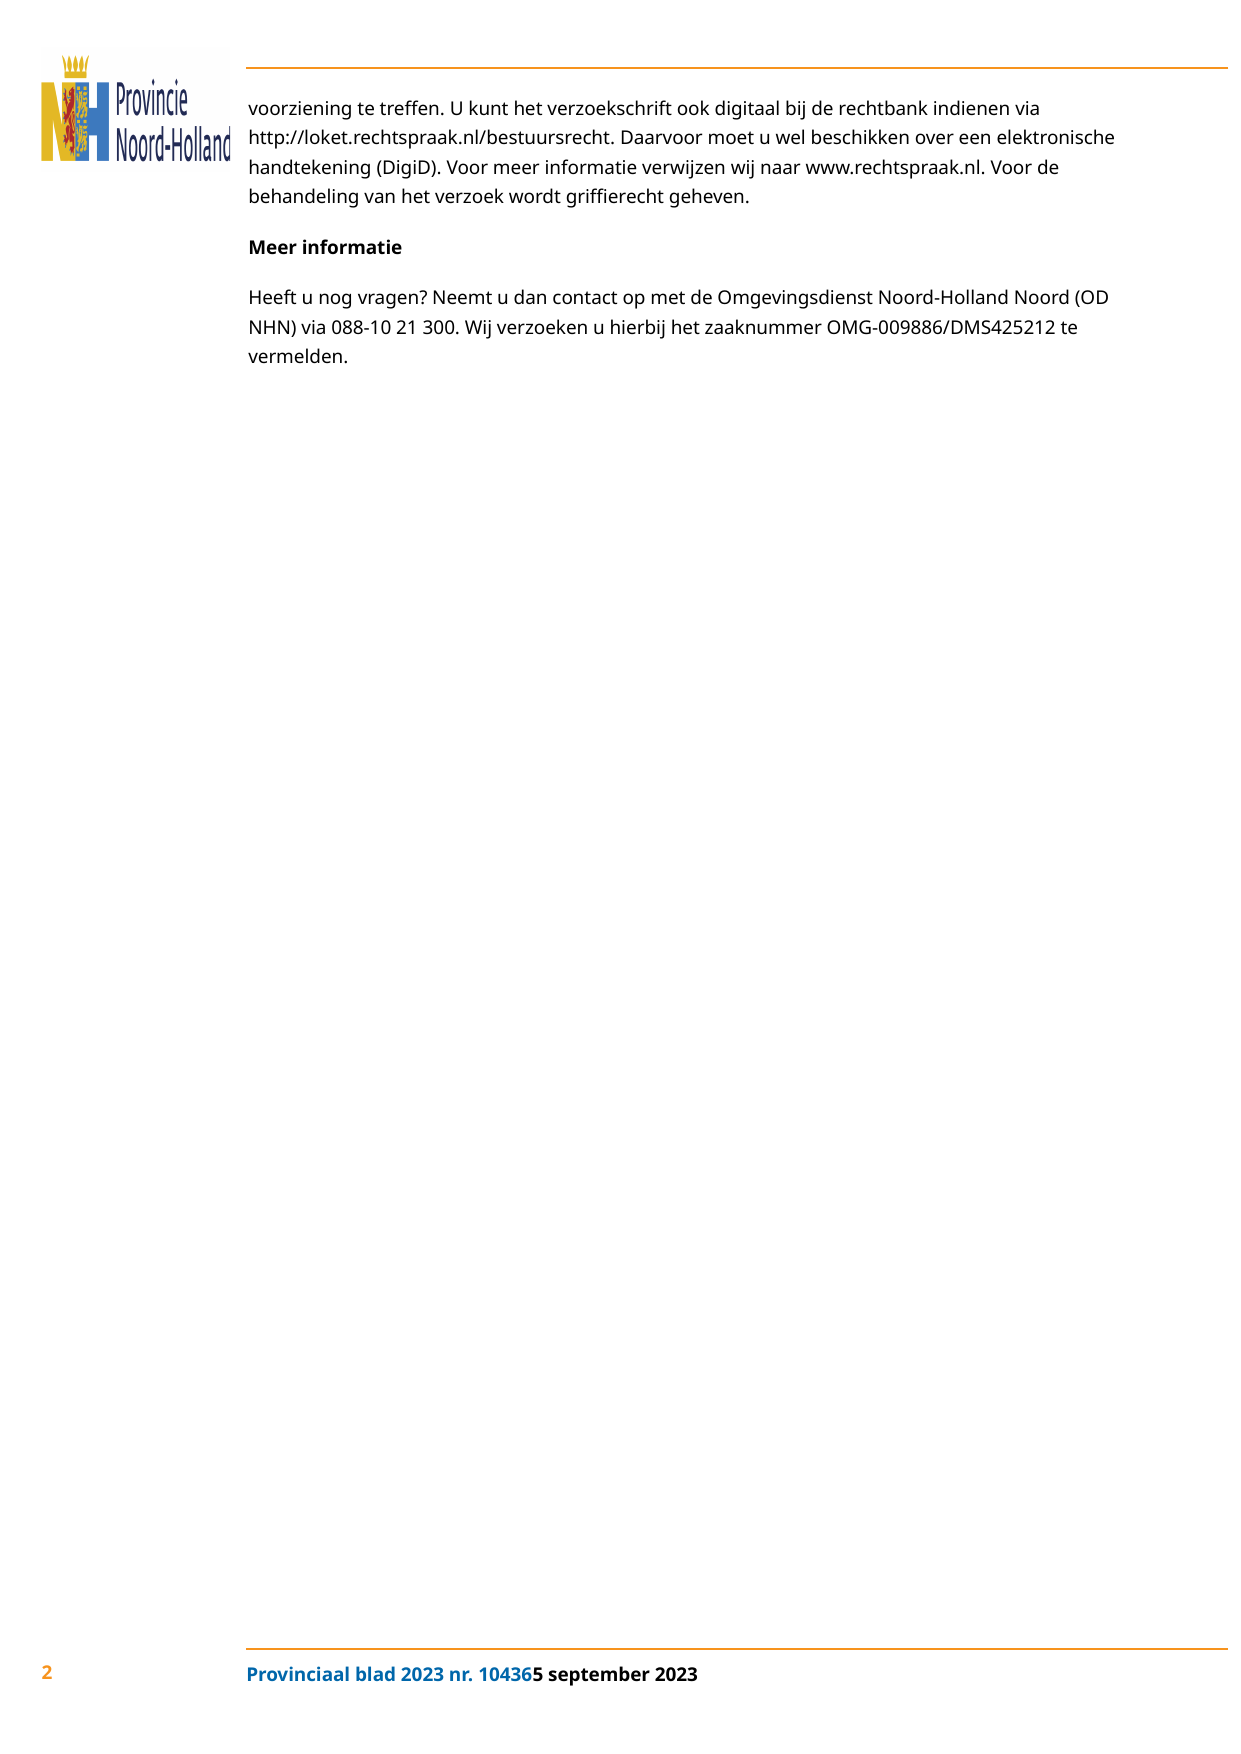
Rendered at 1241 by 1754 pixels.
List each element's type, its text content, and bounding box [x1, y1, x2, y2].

text Meer informatie [248, 234, 1152, 260]
picture [41, 47, 231, 172]
text voorziening te treffen. U kunt het verzoekschrift ook digitaal bij de rechtbank indienen via http://loket.rechtspraak.nl/bestuursrecht. Daarvoor moet u wel beschikken over een elektronische handtekening (DigiD). Voor meer informatie verwijzen wij naar www.rechtspraak.nl. Voor de behandeling van het verzoek wordt griffierecht geheven. [248, 95, 1152, 209]
text Heeft u nog vragen? Neemt u dan contact op met de Omgevingsdienst Noord-Holland Noord (OD NHN) via 088-10 21 300. Wij verzoeken u hierbij het zaaknummer OMG-009886/DMS425212 te vermelden. [248, 284, 1152, 369]
